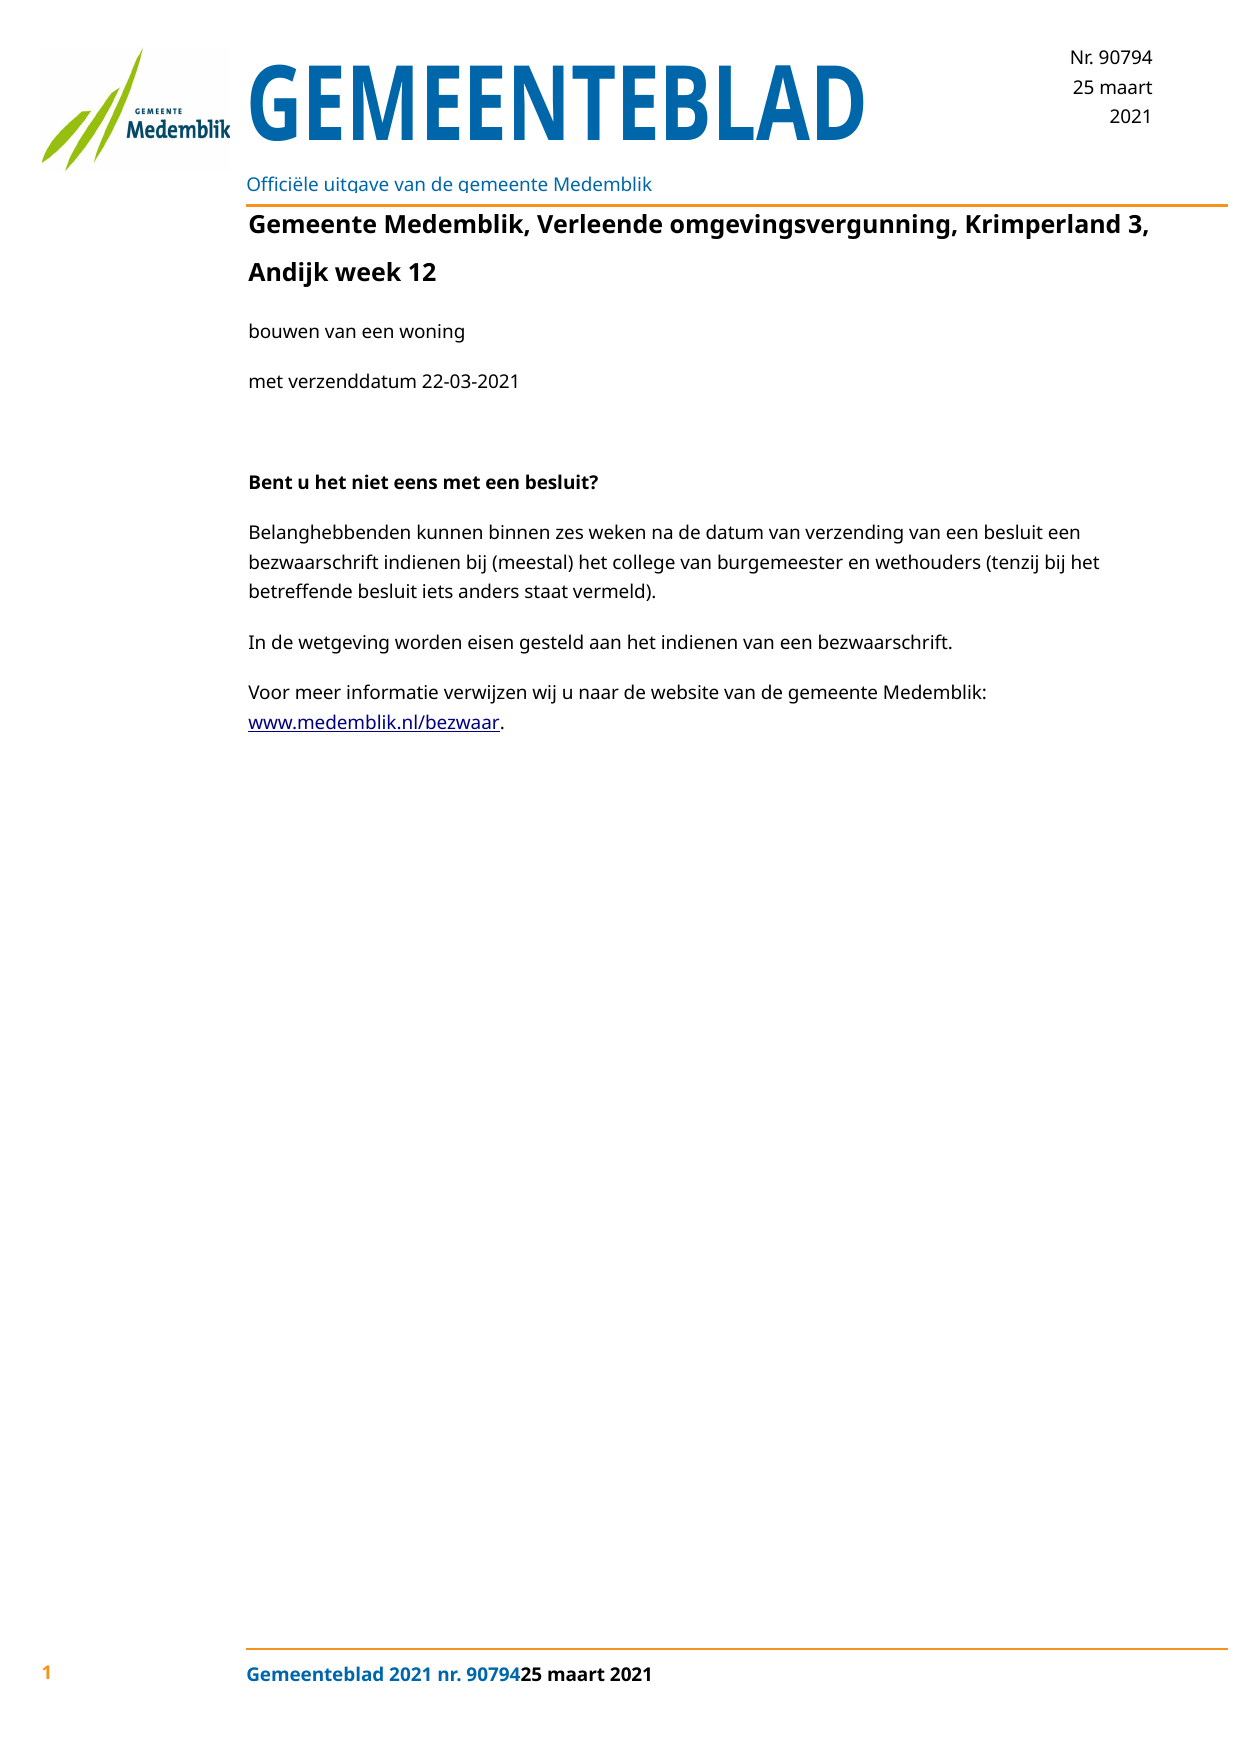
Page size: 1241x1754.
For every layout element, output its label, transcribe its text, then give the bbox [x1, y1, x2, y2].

text Gemeente Medemblik, Verleende omgevingsvergunning, Krimperland 3, Andijk week 12 [248, 207, 1152, 288]
text met verzenddatum 22-03-2021 [248, 368, 1152, 394]
text bouwen van een woning [248, 318, 1152, 344]
text Voor meer informatie verwijzen wij u naar de website van de gemeente Medemblik: www.medemblik.nl/bezwaar. [248, 679, 1152, 735]
text In de wetgeving worden eisen gesteld aan het indienen van een bezwaarschrift. [248, 629, 1152, 655]
picture [41, 47, 231, 172]
text Belanghebbenden kunnen binnen zes weken na de datum van verzending van een besluit een bezwaarschrift indienen bij (meestal) het college van burgemeester en wethouders (tenzij bij het betreffende besluit iets anders staat vermeld). [248, 519, 1152, 604]
text Bent u het niet eens met een besluit? [248, 469, 1152, 495]
